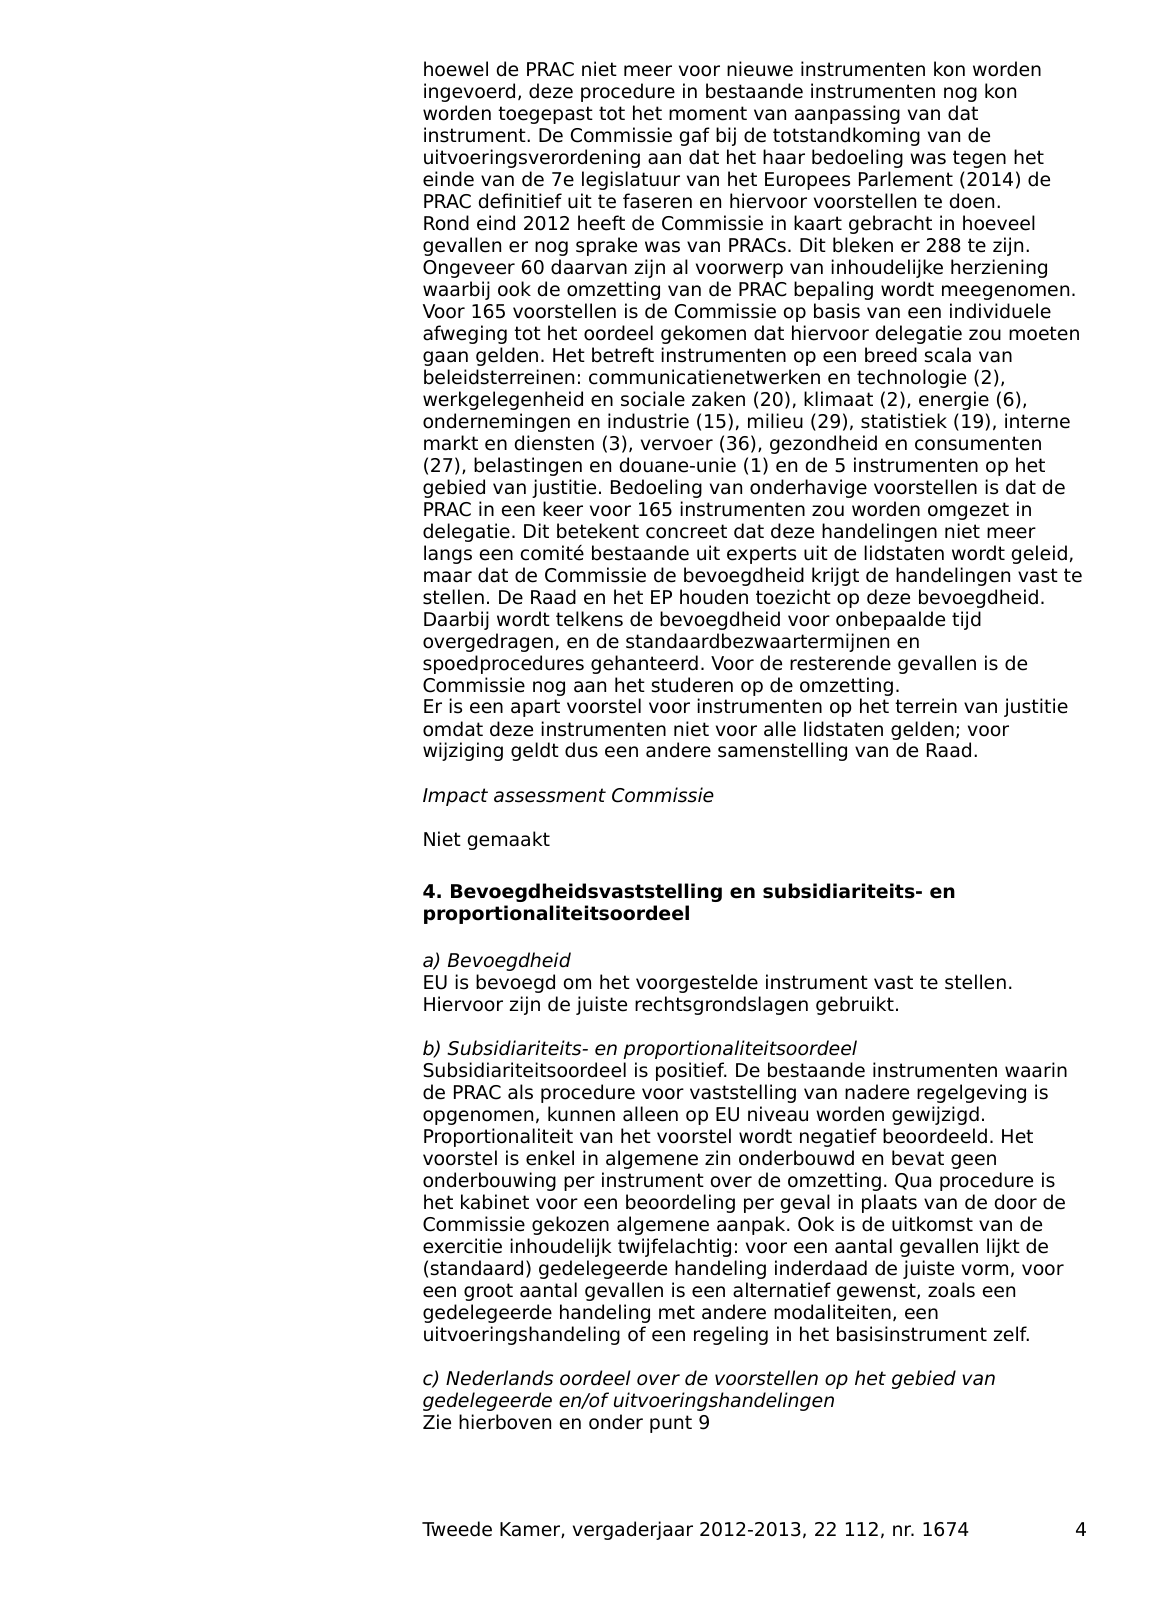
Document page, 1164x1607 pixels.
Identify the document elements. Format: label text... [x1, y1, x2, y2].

text hoewel de PRAC niet meer voor nieuwe instrumenten kon worden ingevoerd, deze procedure in bestaande instrumenten nog kon worden toegepast tot het moment van aanpassing van dat instrument. De Commissie gaf bij de totstandkoming van de uitvoeringsverordening aan dat het haar bedoeling was tegen het einde van de 7e legislatuur van het Europees Parlement (2014) de PRAC definitief uit te faseren en hiervoor voorstellen te doen. [422, 59, 1087, 213]
text Subsidiariteitsoordeel is positief. De bestaande instrumenten waarin de PRAC als procedure voor vaststelling van nadere regelgeving is opgenomen, kunnen alleen op EU niveau worden gewijzigd. [422, 1060, 1087, 1126]
text b) Subsidiariteits- en proportionaliteitsoordeel [422, 1038, 1087, 1060]
text c) Nederlands oordeel over de voorstellen op het gebied van gedelegeerde en/of uitvoeringshandelingen [422, 1368, 1087, 1412]
text EU is bevoegd om het voorgestelde instrument vast te stellen. Hiervoor zijn de juiste rechtsgrondslagen gebruikt. [422, 972, 1087, 1016]
text Er is een apart voorstel voor instrumenten op het terrein van justitie omdat deze instrumenten niet voor alle lidstaten gelden; voor wijziging geldt dus een andere samenstelling van de Raad. [422, 696, 1087, 762]
text Proportionaliteit van het voorstel wordt negatief beoordeeld. Het voorstel is enkel in algemene zin onderbouwd en bevat geen onderbouwing per instrument over de omzetting. Qua procedure is het kabinet voor een beoordeling per geval in plaats van de door de Commissie gekozen algemene aanpak. Ook is de uitkomst van de exercitie inhoudelijk twijfelachtig: voor een aantal gevallen lijkt de (standaard) gedelegeerde handeling inderdaad de juiste vorm, voor een groot aantal gevallen is een alternatief gewenst, zoals een gedelegeerde handeling met andere modaliteiten, een uitvoeringshandeling of een regeling in het basisinstrument zelf. [422, 1126, 1087, 1346]
subtitle 4. Bevoegdheidsvaststelling en subsidiariteits- en proportionaliteitsoordeel [422, 881, 1087, 925]
text a) Bevoegdheid [422, 950, 1087, 972]
text Niet gemaakt [422, 829, 1087, 851]
text Rond eind 2012 heeft de Commissie in kaart gebracht in hoeveel gevallen er nog sprake was van PRACs. Dit bleken er 288 te zijn. Ongeveer 60 daarvan zijn al voorwerp van inhoudelijke herziening waarbij ook de omzetting van de PRAC bepaling wordt meegenomen. Voor 165 voorstellen is de Commissie op basis van een individuele afweging tot het oordeel gekomen dat hiervoor delegatie zou moeten gaan gelden. Het betreft instrumenten op een breed scala van beleidsterreinen: communicatienetwerken en technologie (2), werkgelegenheid en sociale zaken (20), klimaat (2), energie (6), ondernemingen en industrie (15), milieu (29), statistiek (19), interne markt en diensten (3), vervoer (36), gezondheid en consumenten (27), belastingen en douane-unie (1) en de 5 instrumenten op het gebied van justitie. Bedoeling van onderhavige voorstellen is dat de PRAC in een keer voor 165 instrumenten zou worden omgezet in delegatie. Dit betekent concreet dat deze handelingen niet meer langs een comité bestaande uit experts uit de lidstaten wordt geleid, maar dat de Commissie de bevoegdheid krijgt de handelingen vast te stellen. De Raad en het EP houden toezicht op deze bevoegdheid. [422, 213, 1087, 608]
text Zie hierboven en onder punt 9 [422, 1412, 1087, 1434]
text Daarbij wordt telkens de bevoegdheid voor onbepaalde tijd overgedragen, en de standaardbezwaartermijnen en spoedprocedures gehanteerd. Voor de resterende gevallen is de Commissie nog aan het studeren op de omzetting. [422, 608, 1087, 696]
subtitle Impact assessment Commissie [422, 784, 1087, 807]
